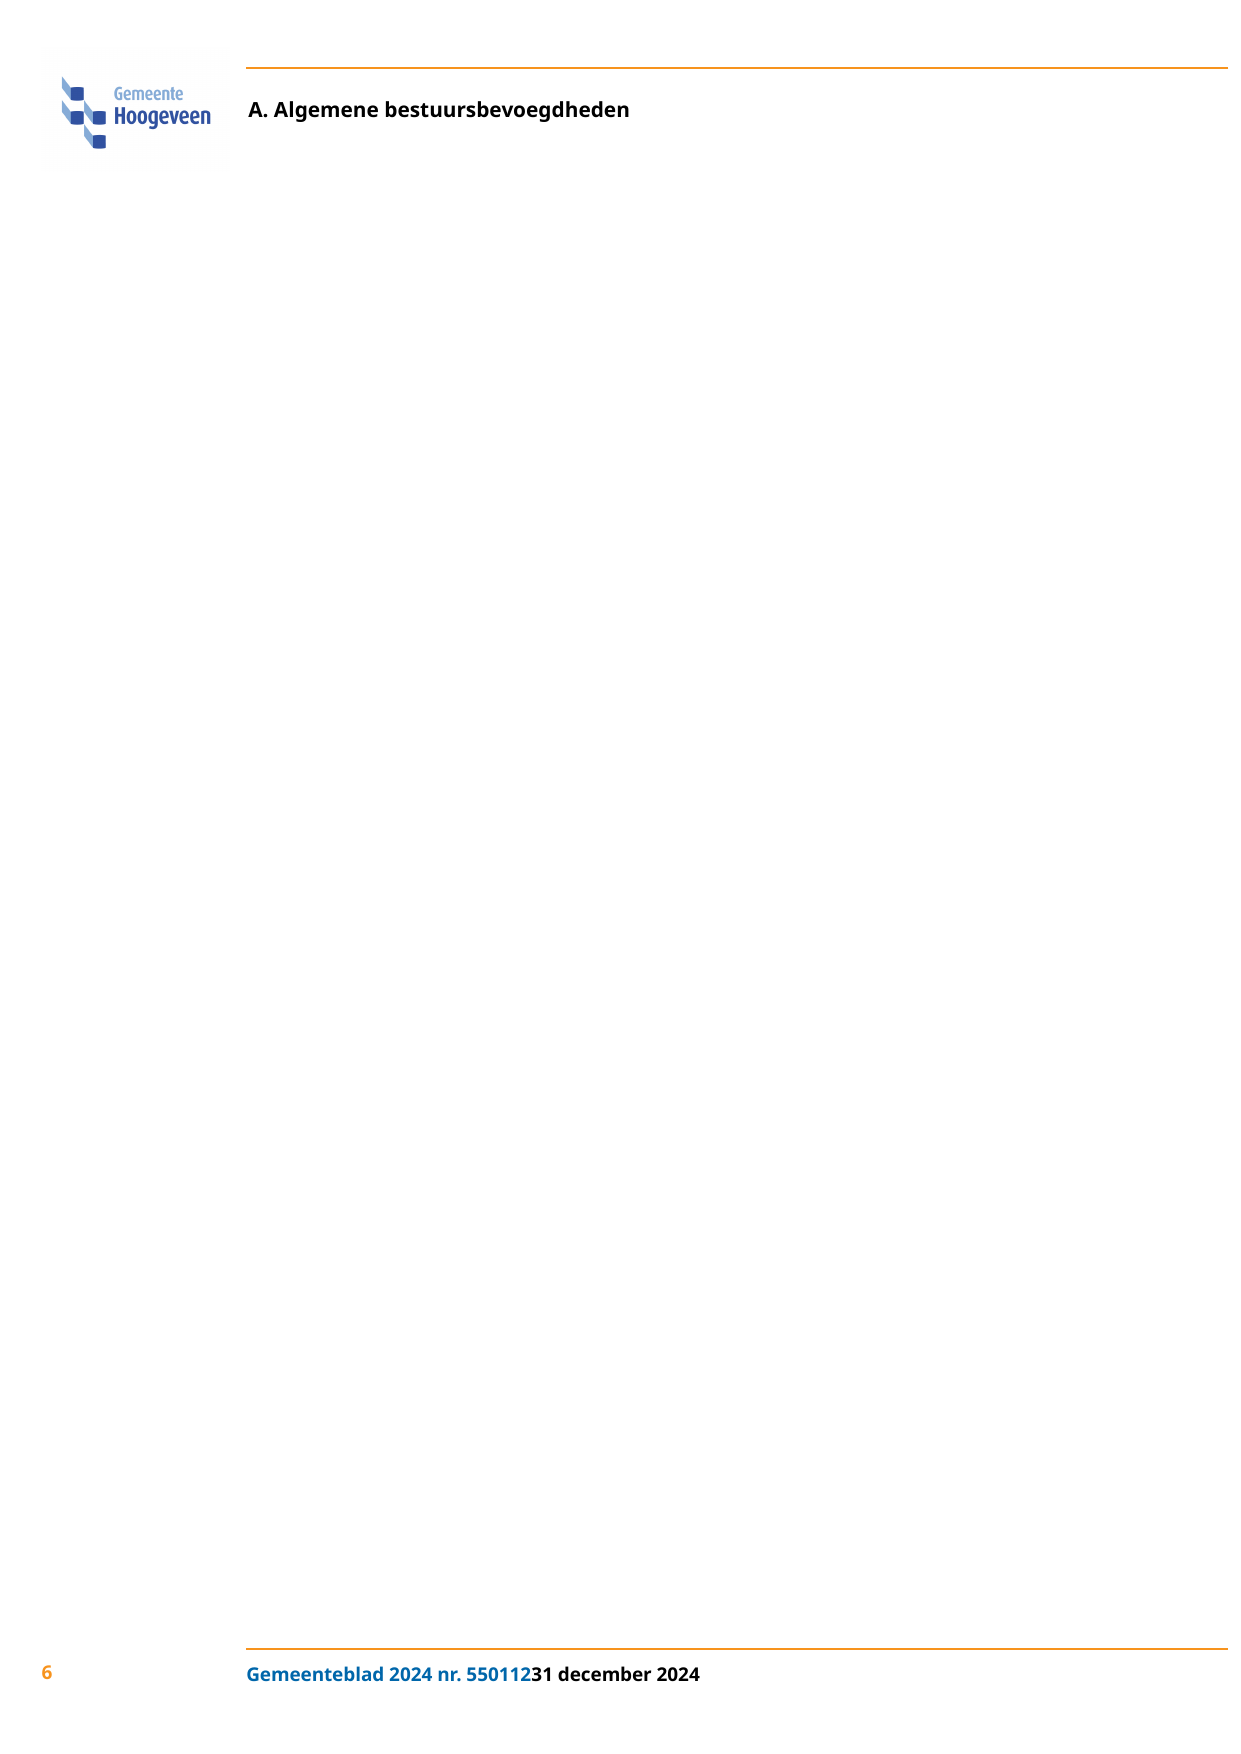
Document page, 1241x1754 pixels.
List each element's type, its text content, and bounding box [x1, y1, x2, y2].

text A. Algemene bestuursbevoegdheden [248, 95, 1152, 123]
picture [41, 47, 231, 172]
